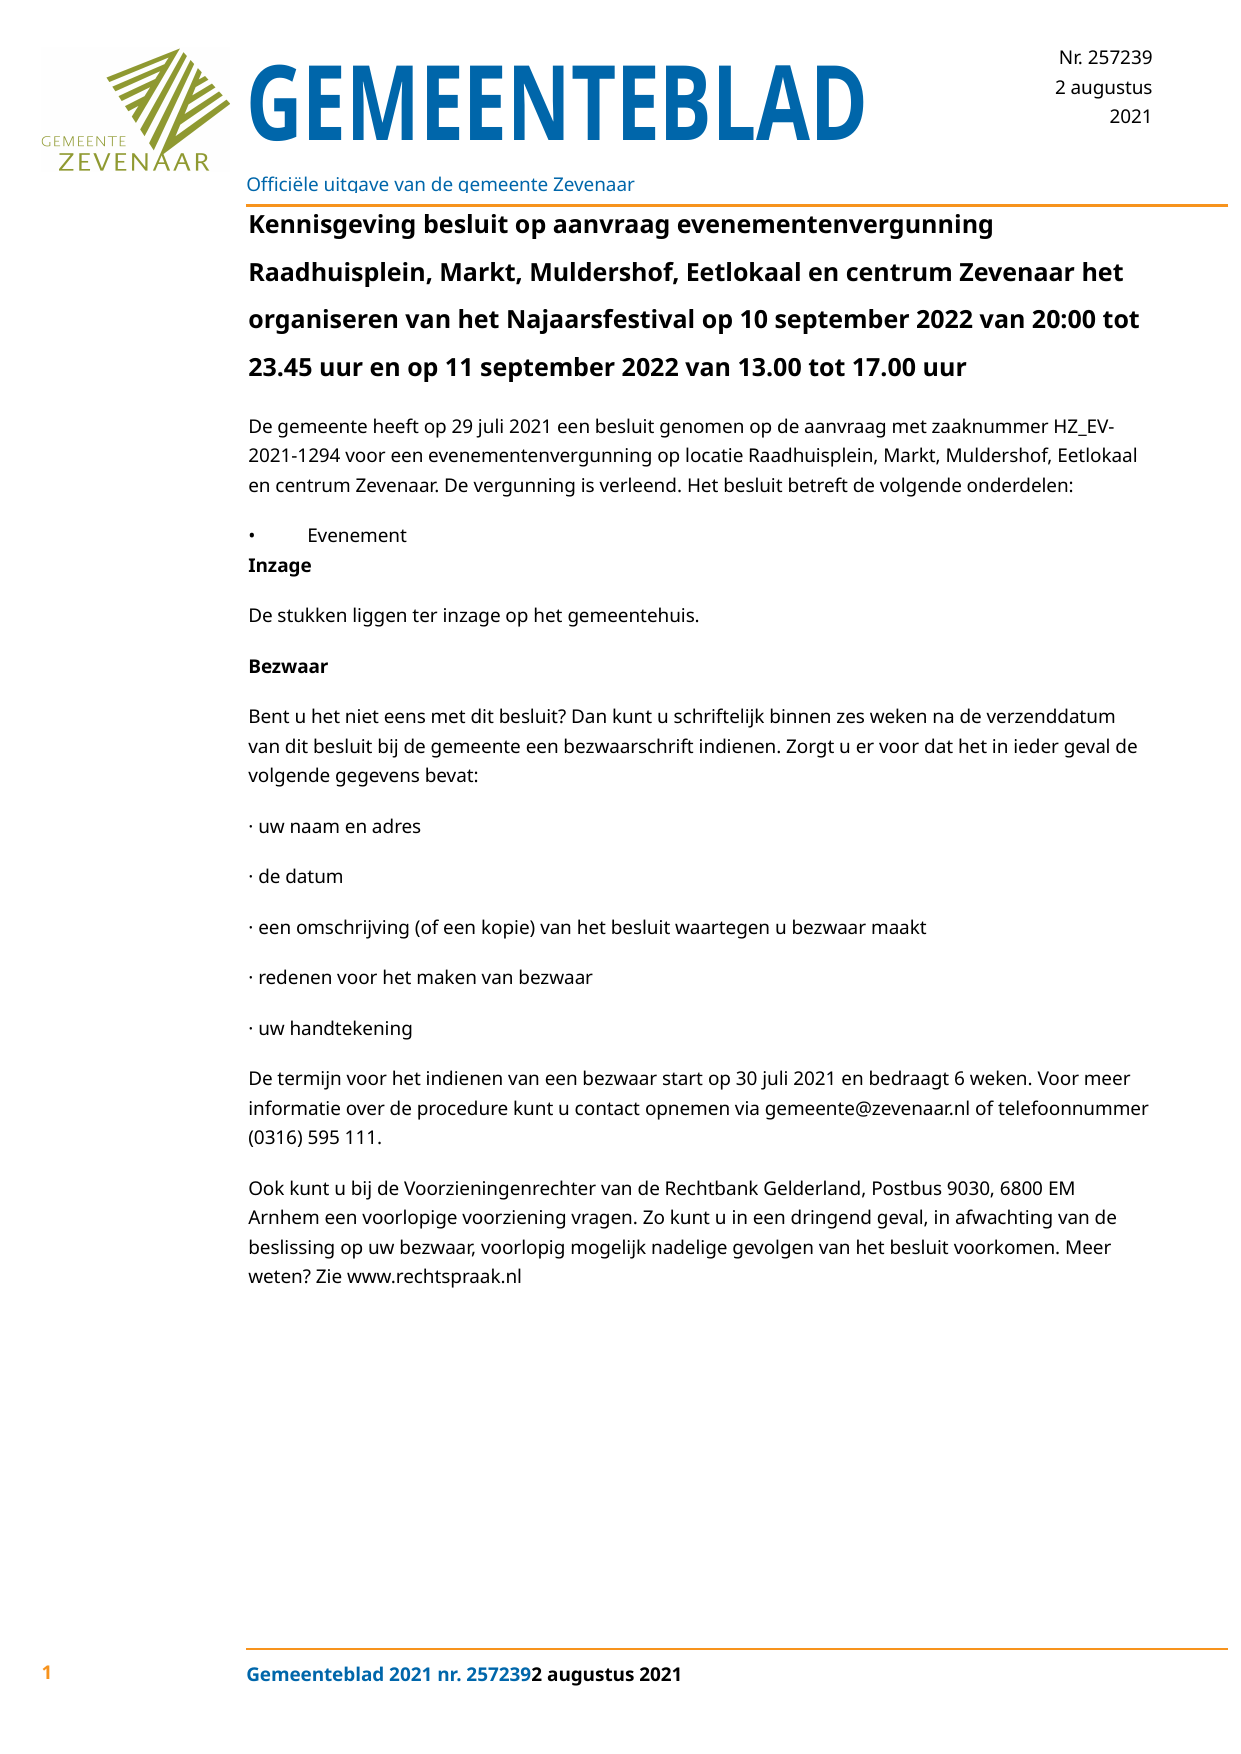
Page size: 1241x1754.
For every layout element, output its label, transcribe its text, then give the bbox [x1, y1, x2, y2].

text · uw naam en adres [248, 813, 1152, 839]
text De termijn voor het indienen van een bezwaar start op 30 juli 2021 en bedraagt 6 weken. Voor meer informatie over de procedure kunt u contact opnemen via gemeente@zevenaar.nl of telefoonnummer (0316) 595 111. [248, 1065, 1152, 1150]
text Ook kunt u bij de Voorzieningenrechter van de Rechtbank Gelderland, Postbus 9030, 6800 EM Arnhem een voorlopige voorziening vragen. Zo kunt u in een dringend geval, in afwachting van de beslissing op uw bezwaar, voorlopig mogelijk nadelige gevolgen van het besluit voorkomen. Meer weten? Zie www.rechtspraak.nl [248, 1175, 1152, 1289]
text De gemeente heeft op 29 juli 2021 een besluit genomen op de aanvraag met zaaknummer HZ_EV-2021-1294 voor een evenementenvergunning op locatie Raadhuisplein, Markt, Muldershof, Eetlokaal en centrum Zevenaar. De vergunning is verleend. Het besluit betreft de volgende onderdelen: [248, 413, 1152, 498]
text Bezwaar [248, 653, 1152, 679]
text · de datum [248, 863, 1152, 889]
text Kennisgeving besluit op aanvraag evenementenvergunning Raadhuisplein, Markt, Muldershof, Eetlokaal en centrum Zevenaar het organiseren van het Najaarsfestival op 10 september 2022 van 20:00 tot 23.45 uur en op 11 september 2022 van 13.00 tot 17.00 uur [248, 207, 1152, 384]
text De stukken liggen ter inzage op het gemeentehuis. [248, 603, 1152, 628]
list Evenement [248, 523, 1152, 548]
text Inzage [248, 552, 1152, 578]
text · redenen voor het maken van bezwaar [248, 964, 1152, 990]
text · een omschrijving (of een kopie) van het besluit waartegen u bezwaar maakt [248, 914, 1152, 940]
picture [41, 47, 231, 172]
text · uw handtekening [248, 1015, 1152, 1041]
text Bent u het niet eens met dit besluit? Dan kunt u schriftelijk binnen zes weken na de verzenddatum van dit besluit bij de gemeente een bezwaarschrift indienen. Zorgt u er voor dat het in ieder geval de volgende gegevens bevat: [248, 703, 1152, 788]
